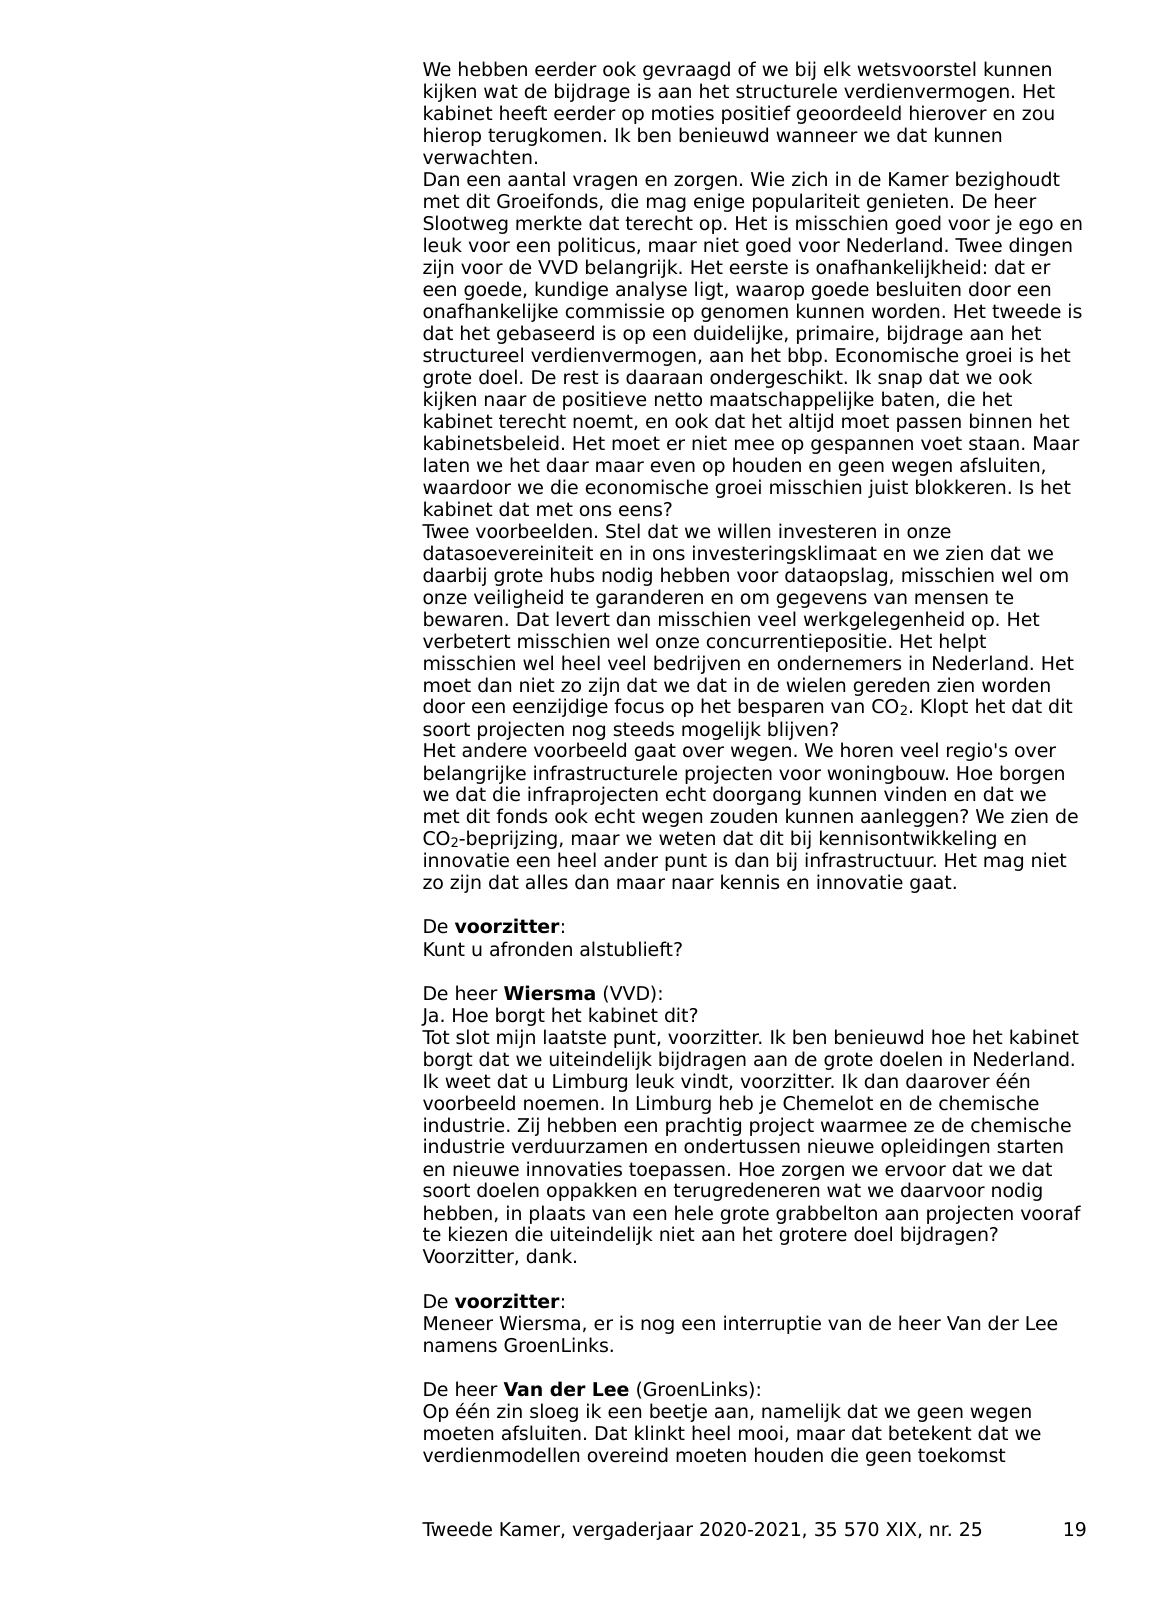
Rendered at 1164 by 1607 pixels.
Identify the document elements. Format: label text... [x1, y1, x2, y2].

text Twee voorbeelden. Stel dat we willen investeren in onze datasoevereiniteit en in ons investeringsklimaat en we zien dat we daarbij grote hubs nodig hebben voor dataopslag, misschien wel om onze veiligheid te garanderen en om gegevens van mensen te bewaren. Dat levert dan misschien veel werkgelegenheid op. Het verbetert misschien wel onze concurrentiepositie. Het helpt misschien wel heel veel bedrijven en ondernemers in Nederland. Het moet dan niet zo zijn dat we dat in de wielen gereden zien worden door een eenzijdige focus op het besparen van CO2. Klopt het dat dit soort projecten nog steeds mogelijk blijven? [422, 521, 1087, 740]
text We hebben eerder ook gevraagd of we bij elk wetsvoorstel kunnen kijken wat de bijdrage is aan het structurele verdienvermogen. Het kabinet heeft eerder op moties positief geoordeeld hierover en zou hierop terugkomen. Ik ben benieuwd wanneer we dat kunnen verwachten. [422, 59, 1087, 169]
text De heer Wiersma (VVD): [422, 983, 1087, 1004]
text Voorzitter, dank. [422, 1246, 1087, 1268]
text Het andere voorbeeld gaat over wegen. We horen veel regio's over belangrijke infrastructurele projecten voor woningbouw. Hoe borgen we dat die infraprojecten echt doorgang kunnen vinden en dat we met dit fonds ook echt wegen zouden kunnen aanleggen? We zien de CO2-beprijzing, maar we weten dat dit bij kennisontwikkeling en innovatie een heel ander punt is dan bij infrastructuur. Het mag niet zo zijn dat alles dan maar naar kennis en innovatie gaat. [422, 740, 1087, 894]
text Tot slot mijn laatste punt, voorzitter. Ik ben benieuwd hoe het kabinet borgt dat we uiteindelijk bijdragen aan de grote doelen in Nederland. Ik weet dat u Limburg leuk vindt, voorzitter. Ik dan daarover één voorbeeld noemen. In Limburg heb je Chemelot en de chemische industrie. Zij hebben een prachtig project waarmee ze de chemische industrie verduurzamen en ondertussen nieuwe opleidingen starten en nieuwe innovaties toepassen. Hoe zorgen we ervoor dat we dat soort doelen oppakken en terugredeneren wat we daarvoor nodig hebben, in plaats van een hele grote grabbelton aan projecten vooraf te kiezen die uiteindelijk niet aan het grotere doel bijdragen? [422, 1027, 1087, 1246]
text Kunt u afronden alstublieft? [422, 938, 1087, 960]
text De heer Van der Lee (GroenLinks): [422, 1379, 1087, 1401]
text Meneer Wiersma, er is nog een interruptie van de heer Van der Lee namens GroenLinks. [422, 1312, 1087, 1356]
text De voorzitter: [422, 1291, 1087, 1312]
text Ja. Hoe borgt het kabinet dit? [422, 1004, 1087, 1027]
text Op één zin sloeg ik een beetje aan, namelijk dat we geen wegen moeten afsluiten. Dat klinkt heel mooi, maar dat betekent dat we verdienmodellen overeind moeten houden die geen toekomst [422, 1401, 1087, 1467]
text Dan een aantal vragen en zorgen. Wie zich in de Kamer bezighoudt met dit Groeifonds, die mag enige populariteit genieten. De heer Slootweg merkte dat terecht op. Het is misschien goed voor je ego en leuk voor een politicus, maar niet goed voor Nederland. Twee dingen zijn voor de VVD belangrijk. Het eerste is onafhankelijkheid: dat er een goede, kundige analyse ligt, waarop goede besluiten door een onafhankelijke commissie op genomen kunnen worden. Het tweede is dat het gebaseerd is op een duidelijke, primaire, bijdrage aan het structureel verdienvermogen, aan het bbp. Economische groei is het grote doel. De rest is daaraan ondergeschikt. Ik snap dat we ook kijken naar de positieve netto maatschappelijke baten, die het kabinet terecht noemt, en ook dat het altijd moet passen binnen het kabinetsbeleid. Het moet er niet mee op gespannen voet staan. Maar laten we het daar maar even op houden en geen wegen afsluiten, waardoor we die economische groei misschien juist blokkeren. Is het kabinet dat met ons eens? [422, 169, 1087, 521]
text De voorzitter: [422, 916, 1087, 938]
